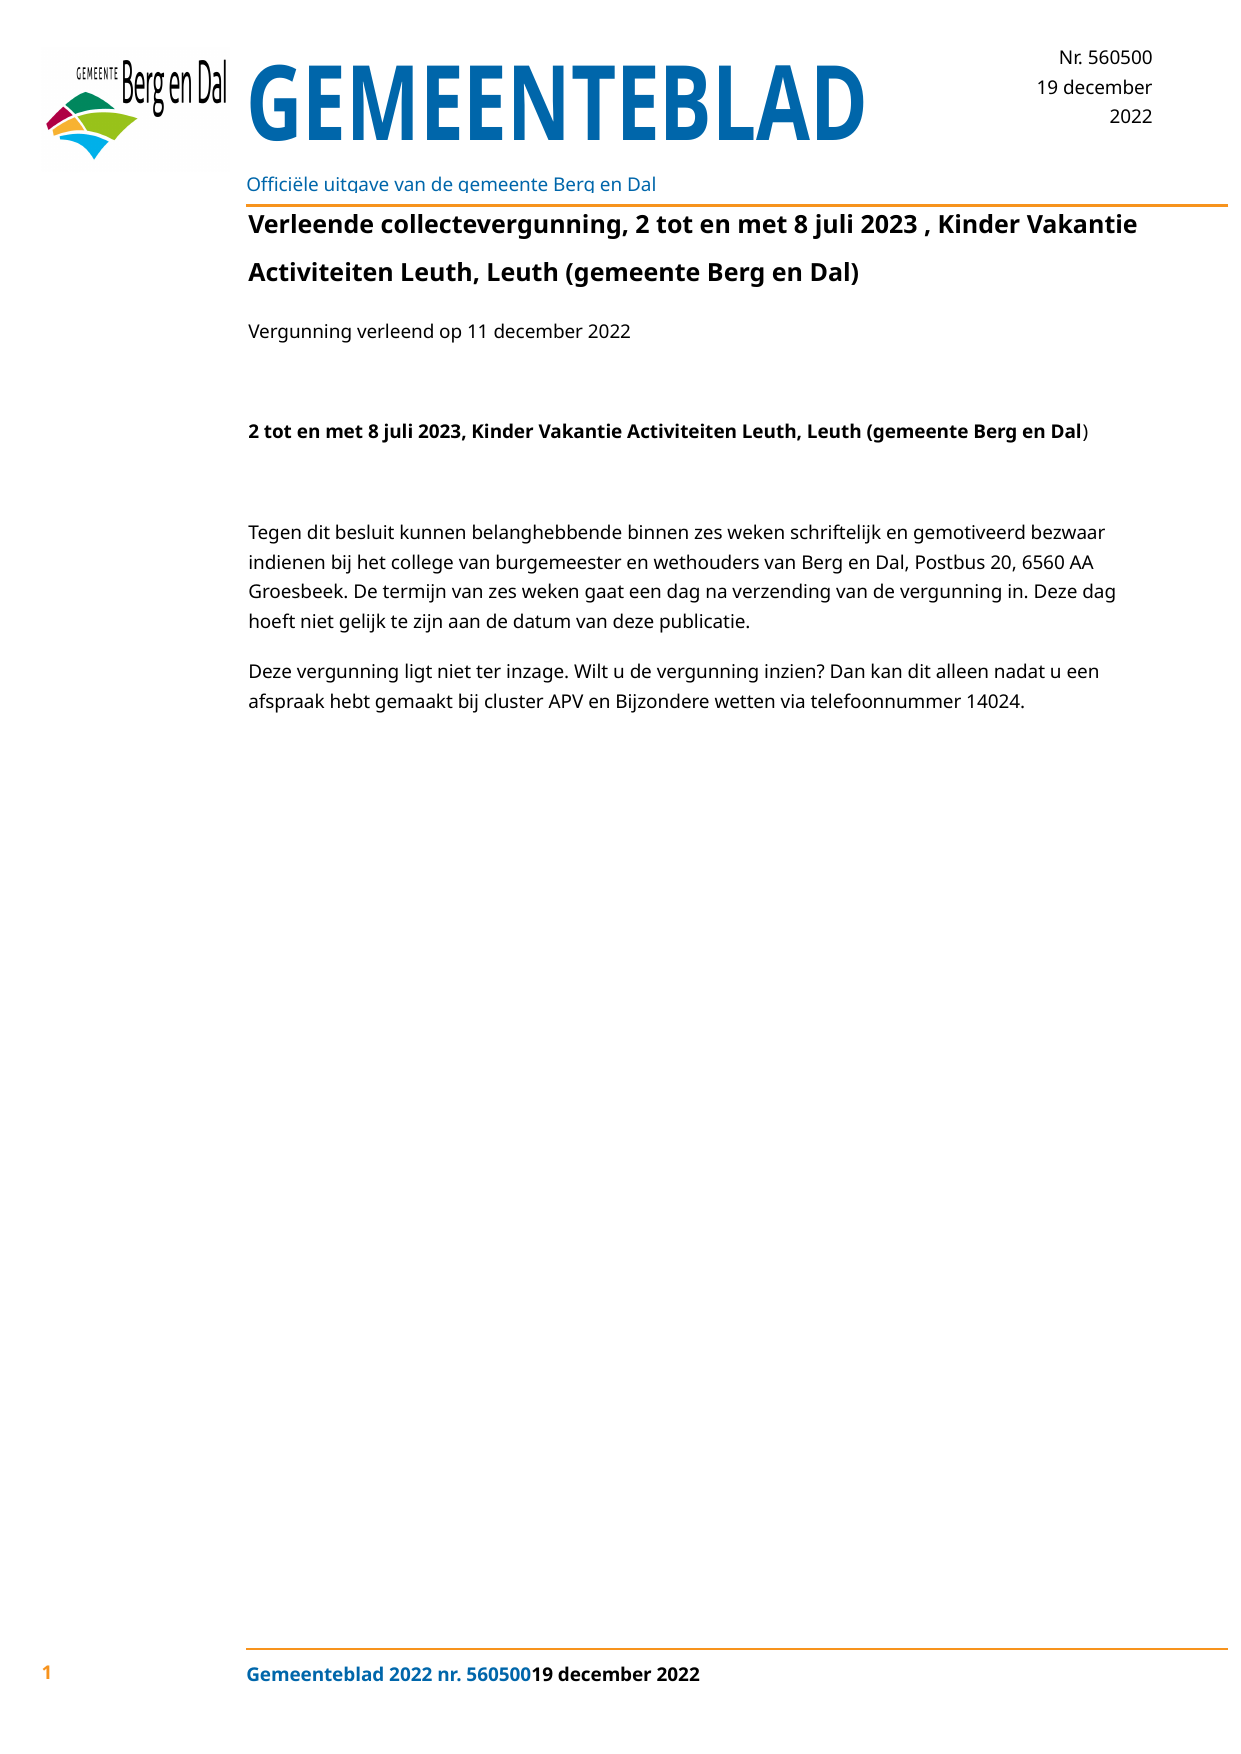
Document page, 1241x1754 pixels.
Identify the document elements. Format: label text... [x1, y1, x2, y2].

text Tegen dit besluit kunnen belanghebbende binnen zes weken schriftelijk en gemotiveerd bezwaar indienen bij het college van burgemeester en wethouders van Berg en Dal, Postbus 20, 6560 AA Groesbeek. De termijn van zes weken gaat een dag na verzending van de vergunning in. Deze dag hoeft niet gelijk te zijn aan de datum van deze publicatie. [248, 519, 1152, 634]
text 2 tot en met 8 juli 2023, Kinder Vakantie Activiteiten Leuth, Leuth (gemeente Berg en Dal) [248, 419, 1152, 444]
text Deze vergunning ligt niet ter inzage. Wilt u de vergunning inzien? Dan kan dit alleen nadat u een afspraak hebt gemaakt bij cluster APV en Bijzondere wetten via telefoonnummer 14024. [248, 659, 1152, 714]
picture [41, 47, 231, 172]
text Verleende collectevergunning, 2 tot en met 8 juli 2023 , Kinder Vakantie Activiteiten Leuth, Leuth (gemeente Berg en Dal) [248, 207, 1152, 288]
text Vergunning verleend op 11 december 2022 [248, 318, 1152, 344]
